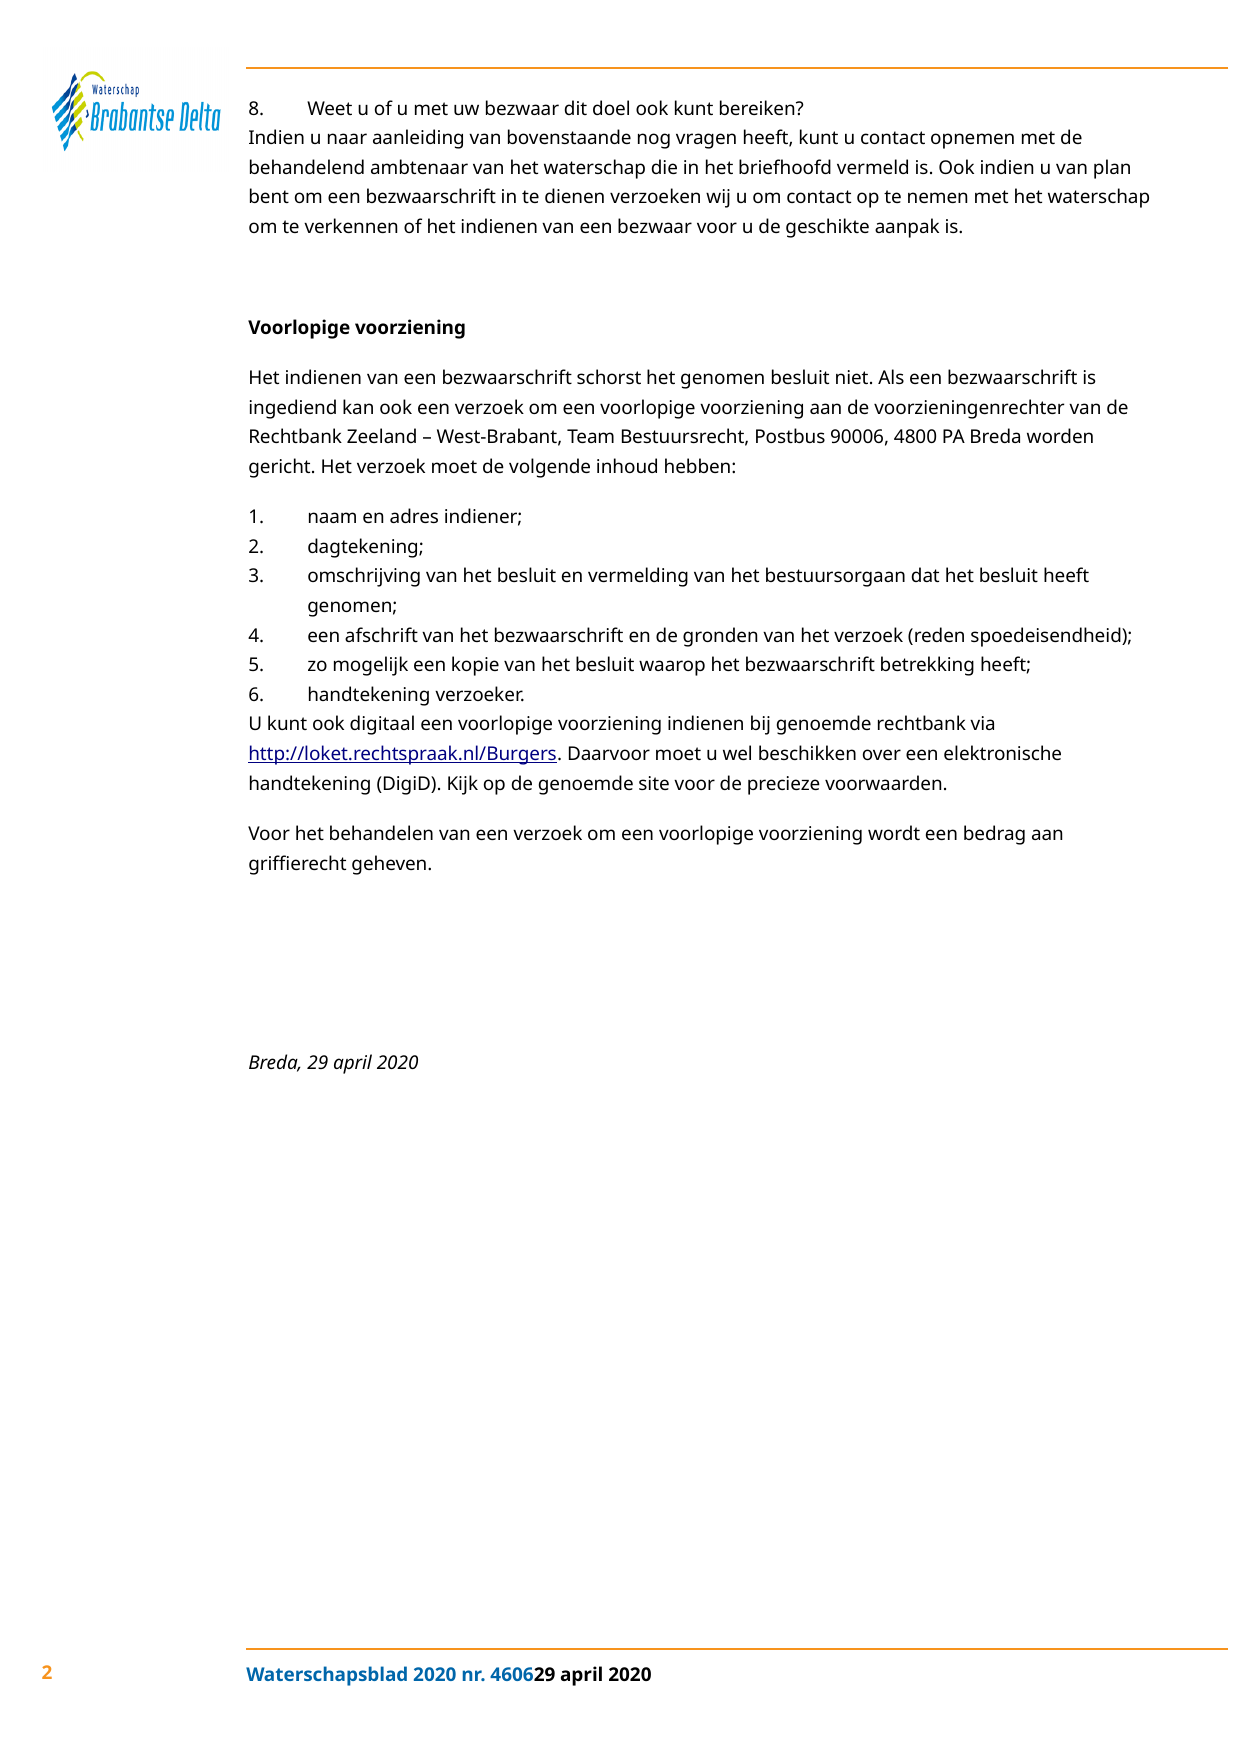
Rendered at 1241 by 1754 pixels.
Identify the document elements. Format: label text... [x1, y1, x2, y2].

text Indien u naar aanleiding van bovenstaande nog vragen heeft, kunt u contact opnemen met de behandelend ambtenaar van het waterschap die in het briefhoofd vermeld is. Ook indien u van plan bent om een bezwaarschrift in te dienen verzoeken wij u om contact op te nemen met het waterschap om te verkennen of het indienen van een bezwaar voor u de geschikte aanpak is. [248, 124, 1152, 239]
text Het indienen van een bezwaarschrift schorst het genomen besluit niet. Als een bezwaarschrift is ingediend kan ook een verzoek om een voorlopige voorziening aan de voorzieningenrechter van de Rechtbank Zeeland – West-Brabant, Team Bestuursrecht, Postbus 90006, 4800 PA Breda worden gericht. Het verzoek moet de volgende inhoud hebben: [248, 364, 1152, 479]
list naam en adres indiener; [248, 503, 1152, 529]
text Breda, 29 april 2020 [248, 1049, 1152, 1074]
list Weet u of u met uw bezwaar dit doel ook kunt bereiken? [248, 95, 1152, 121]
list een afschrift van het bezwaarschrift en de gronden van het verzoek (reden spoedeisendheid); [248, 622, 1152, 648]
picture [41, 47, 231, 172]
text Voor het behandelen van een verzoek om een voorlopige voorziening wordt een bedrag aan griffierecht geheven. [248, 820, 1152, 876]
list zo mogelijk een kopie van het besluit waarop het bezwaarschrift betrekking heeft; [248, 651, 1152, 677]
list handtekening verzoeker. [248, 681, 1152, 707]
text Voorlopige voorziening [248, 314, 1152, 340]
list omschrijving van het besluit en vermelding van het bestuursorgaan dat het besluit heeft genomen; [248, 563, 1152, 618]
list dagtekening; [248, 533, 1152, 559]
text U kunt ook digitaal een voorlopige voorziening indienen bij genoemde rechtbank via http://loket.rechtspraak.nl/Burgers. Daarvoor moet u wel beschikken over een elektronische handtekening (DigiD). Kijk op de genoemde site voor de precieze voorwaarden. [248, 711, 1152, 796]
